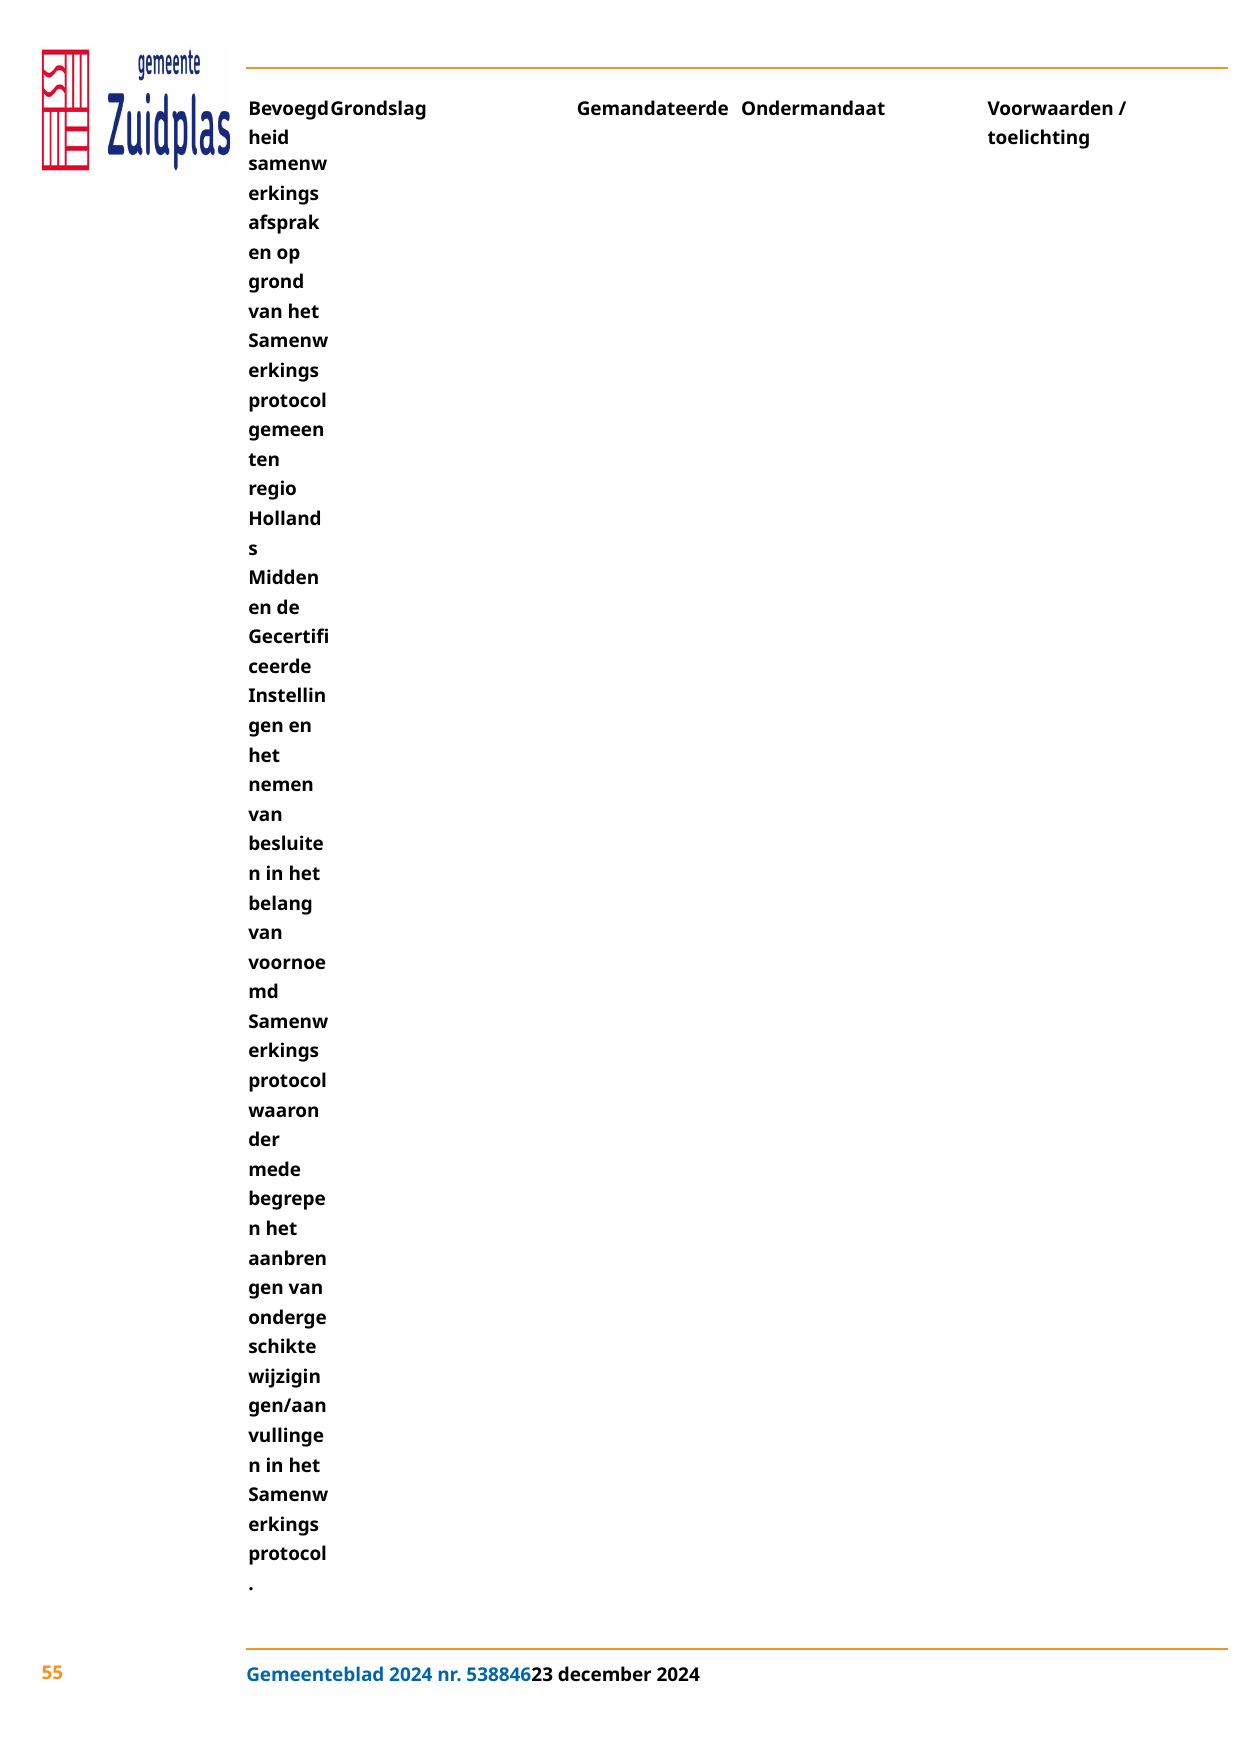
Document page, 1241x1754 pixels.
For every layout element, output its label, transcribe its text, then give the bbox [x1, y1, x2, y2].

table_header Bevoegdheid [248, 95, 330, 150]
table_cell [823, 150, 1152, 1596]
picture [41, 47, 231, 172]
table_header Ondermandaat [741, 95, 987, 150]
table_cell [330, 150, 494, 1596]
table_cell samenwerkingsafspraken op grond van het Samenwerkingsprotocol gemeenten regio Hollands Midden en de Gecertificeerde Instellingen en het nemen van besluiten in het belang van voornoemd Samenwerkingsprotocol waaronder mede begrepen het aanbrengen van ondergeschikte wijzigingen/aanvullingen in het Samenwerkingsprotocol. [248, 150, 330, 1596]
table_header Voorwaarden / toelichting [987, 95, 1152, 150]
table_cell [494, 150, 659, 1596]
table_header Gemandateerde [577, 95, 741, 150]
table_header Grondslag [330, 95, 577, 150]
table_cell [659, 150, 823, 1596]
